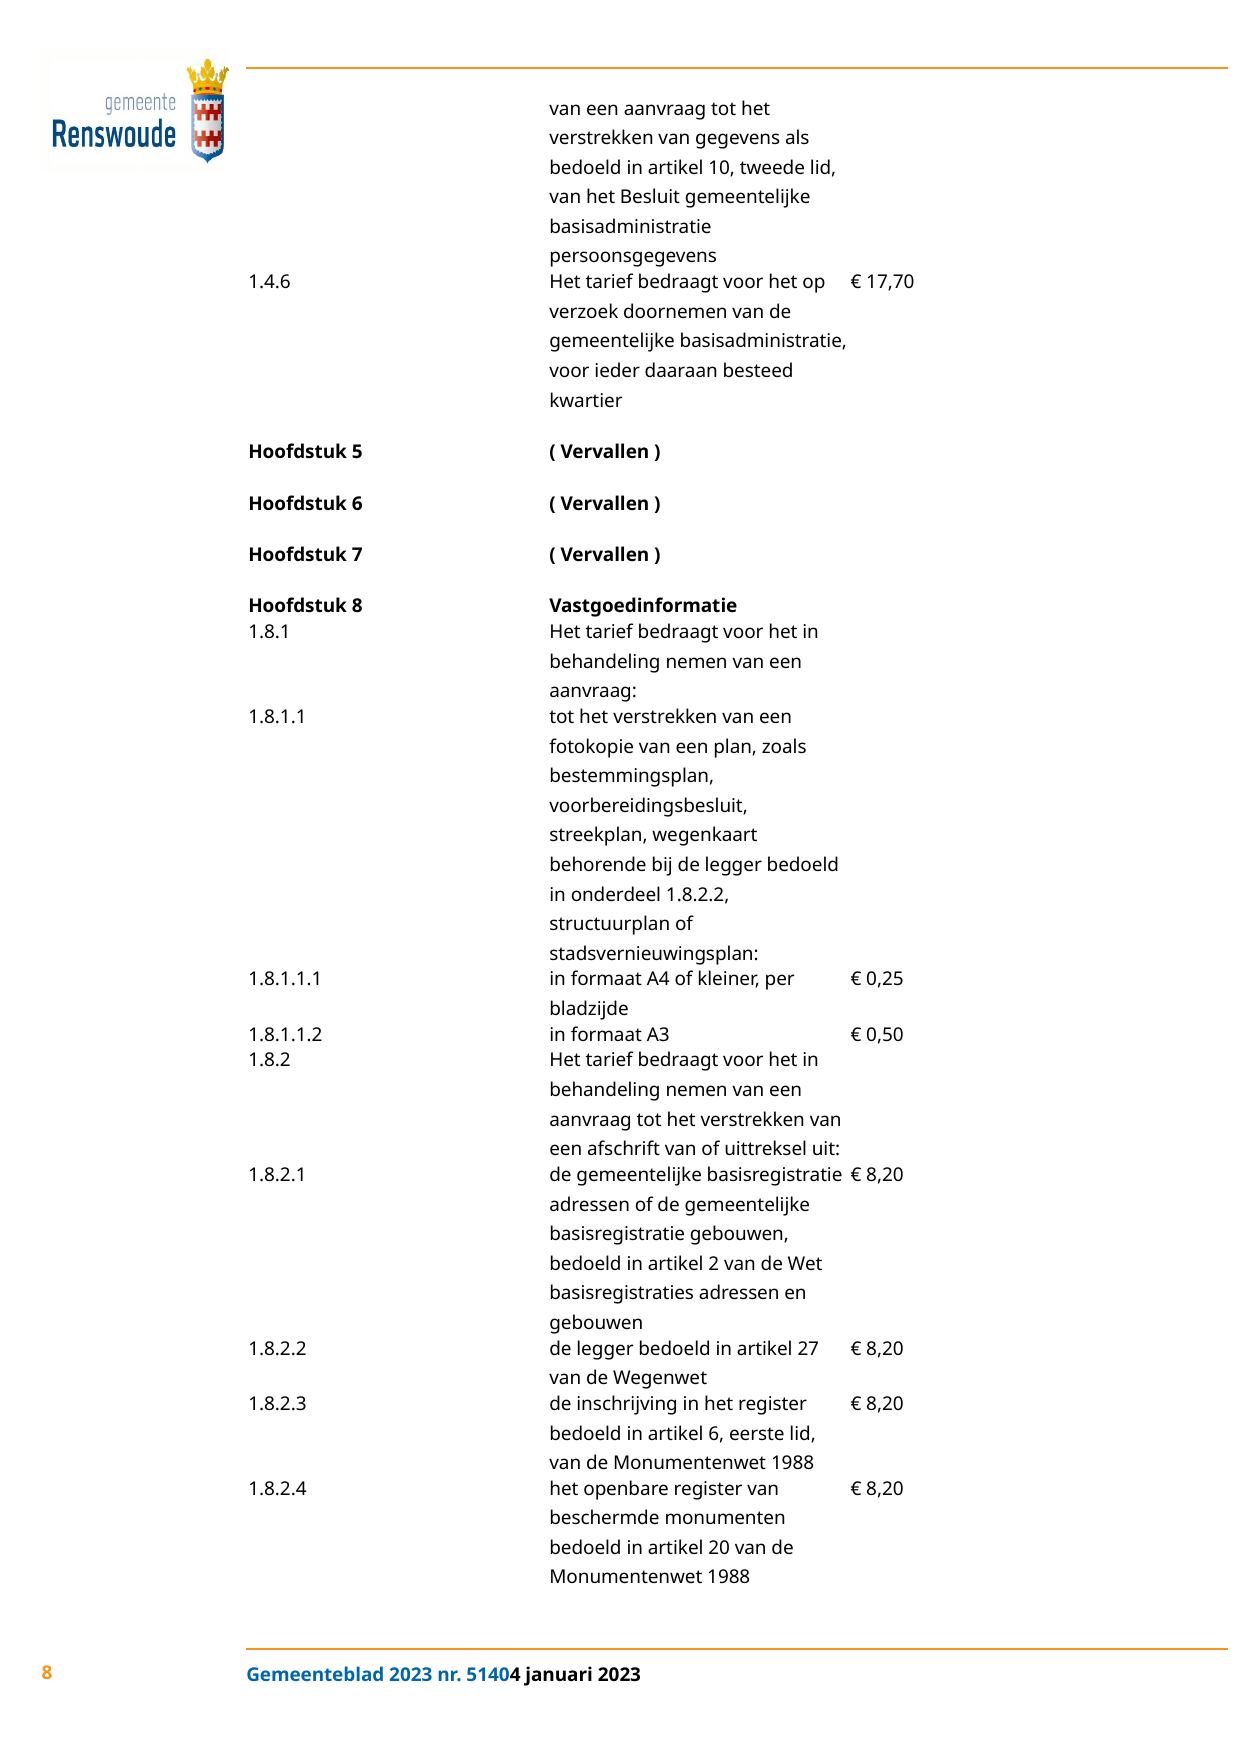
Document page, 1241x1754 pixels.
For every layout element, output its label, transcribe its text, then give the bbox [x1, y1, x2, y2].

table_cell Vastgoedinformatie [549, 593, 850, 618]
table_cell [850, 541, 1152, 567]
table_cell Het tarief bedraagt voor het op verzoek doornemen van de gemeentelijke basisadministratie, voor ieder daaraan besteed kwartier [549, 269, 850, 412]
table_cell 1.8.2.4 [248, 1475, 549, 1589]
table_cell ( Vervallen ) [549, 490, 850, 515]
table_cell € 0,25 [850, 966, 1152, 1021]
table_cell de gemeentelijke basisregistratie adressen of de gemeentelijke basisregistratie gebouwen, bedoeld in artikel 2 van de Wet basisregistraties adressen en gebouwen [549, 1161, 850, 1335]
table_cell 1.8.1 [248, 618, 549, 703]
table_cell in formaat A3 [549, 1021, 850, 1047]
table_cell van een aanvraag tot het verstrekken van gegevens als bedoeld in artikel 10, tweede lid, van het Besluit gemeentelijke basisadministratie persoonsgegevens [549, 95, 850, 268]
table_cell [248, 464, 549, 490]
table_cell [850, 464, 1152, 490]
table_cell ( Vervallen ) [549, 438, 850, 464]
table_cell [549, 413, 850, 438]
table_cell 1.8.2.1 [248, 1161, 549, 1335]
table_cell [850, 490, 1152, 515]
table_cell [850, 438, 1152, 464]
table_cell € 8,20 [850, 1161, 1152, 1335]
table_cell [850, 618, 1152, 703]
table_cell € 17,70 [850, 269, 1152, 412]
table_cell tot het verstrekken van een fotokopie van een plan, zoals bestemmingsplan, voorbereidingsbesluit, streekplan, wegenkaart behorende bij de legger bedoeld in onderdeel 1.8.2.2, structuurplan of stadsvernieuwingsplan: [549, 703, 850, 966]
table_cell [248, 413, 549, 438]
table_cell Hoofdstuk 5 [248, 438, 549, 464]
table_cell Het tarief bedraagt voor het in behandeling nemen van een aanvraag: [549, 618, 850, 703]
table_cell [850, 593, 1152, 618]
table_cell Hoofdstuk 6 [248, 490, 549, 515]
table_cell [850, 1047, 1152, 1161]
table_cell de legger bedoeld in artikel 27 van de Wegenwet [549, 1335, 850, 1390]
table_cell 1.8.2.3 [248, 1390, 549, 1475]
table_cell Hoofdstuk 7 [248, 541, 549, 567]
table_cell [549, 464, 850, 490]
table_cell 1.8.1.1.2 [248, 1021, 549, 1047]
table_cell [850, 703, 1152, 966]
table_cell [248, 567, 549, 593]
table_cell € 8,20 [850, 1475, 1152, 1589]
table_cell 1.8.2.2 [248, 1335, 549, 1390]
table_cell € 8,20 [850, 1390, 1152, 1475]
table_cell [850, 413, 1152, 438]
table_cell [850, 515, 1152, 541]
table_cell [549, 515, 850, 541]
table_cell de inschrijving in het register bedoeld in artikel 6, eerste lid, van de Monumentenwet 1988 [549, 1390, 850, 1475]
table_cell 1.4.6 [248, 269, 549, 412]
table_cell het openbare register van beschermde monumenten bedoeld in artikel 20 van de Monumentenwet 1988 [549, 1475, 850, 1589]
table_cell in formaat A4 of kleiner, per bladzijde [549, 966, 850, 1021]
table_cell [248, 95, 549, 268]
table_cell [248, 515, 549, 541]
picture [41, 47, 231, 172]
table_cell € 0,50 [850, 1021, 1152, 1047]
table_cell [549, 567, 850, 593]
table_cell € 8,20 [850, 1335, 1152, 1390]
table_cell 1.8.1.1.1 [248, 966, 549, 1021]
table_cell 1.8.1.1 [248, 703, 549, 966]
table_cell Het tarief bedraagt voor het in behandeling nemen van een aanvraag tot het verstrekken van een afschrift van of uittreksel uit: [549, 1047, 850, 1161]
table_cell [850, 567, 1152, 593]
table_cell ( Vervallen ) [549, 541, 850, 567]
table_cell [850, 95, 1152, 268]
table_cell Hoofdstuk 8 [248, 593, 549, 618]
table_cell 1.8.2 [248, 1047, 549, 1161]
